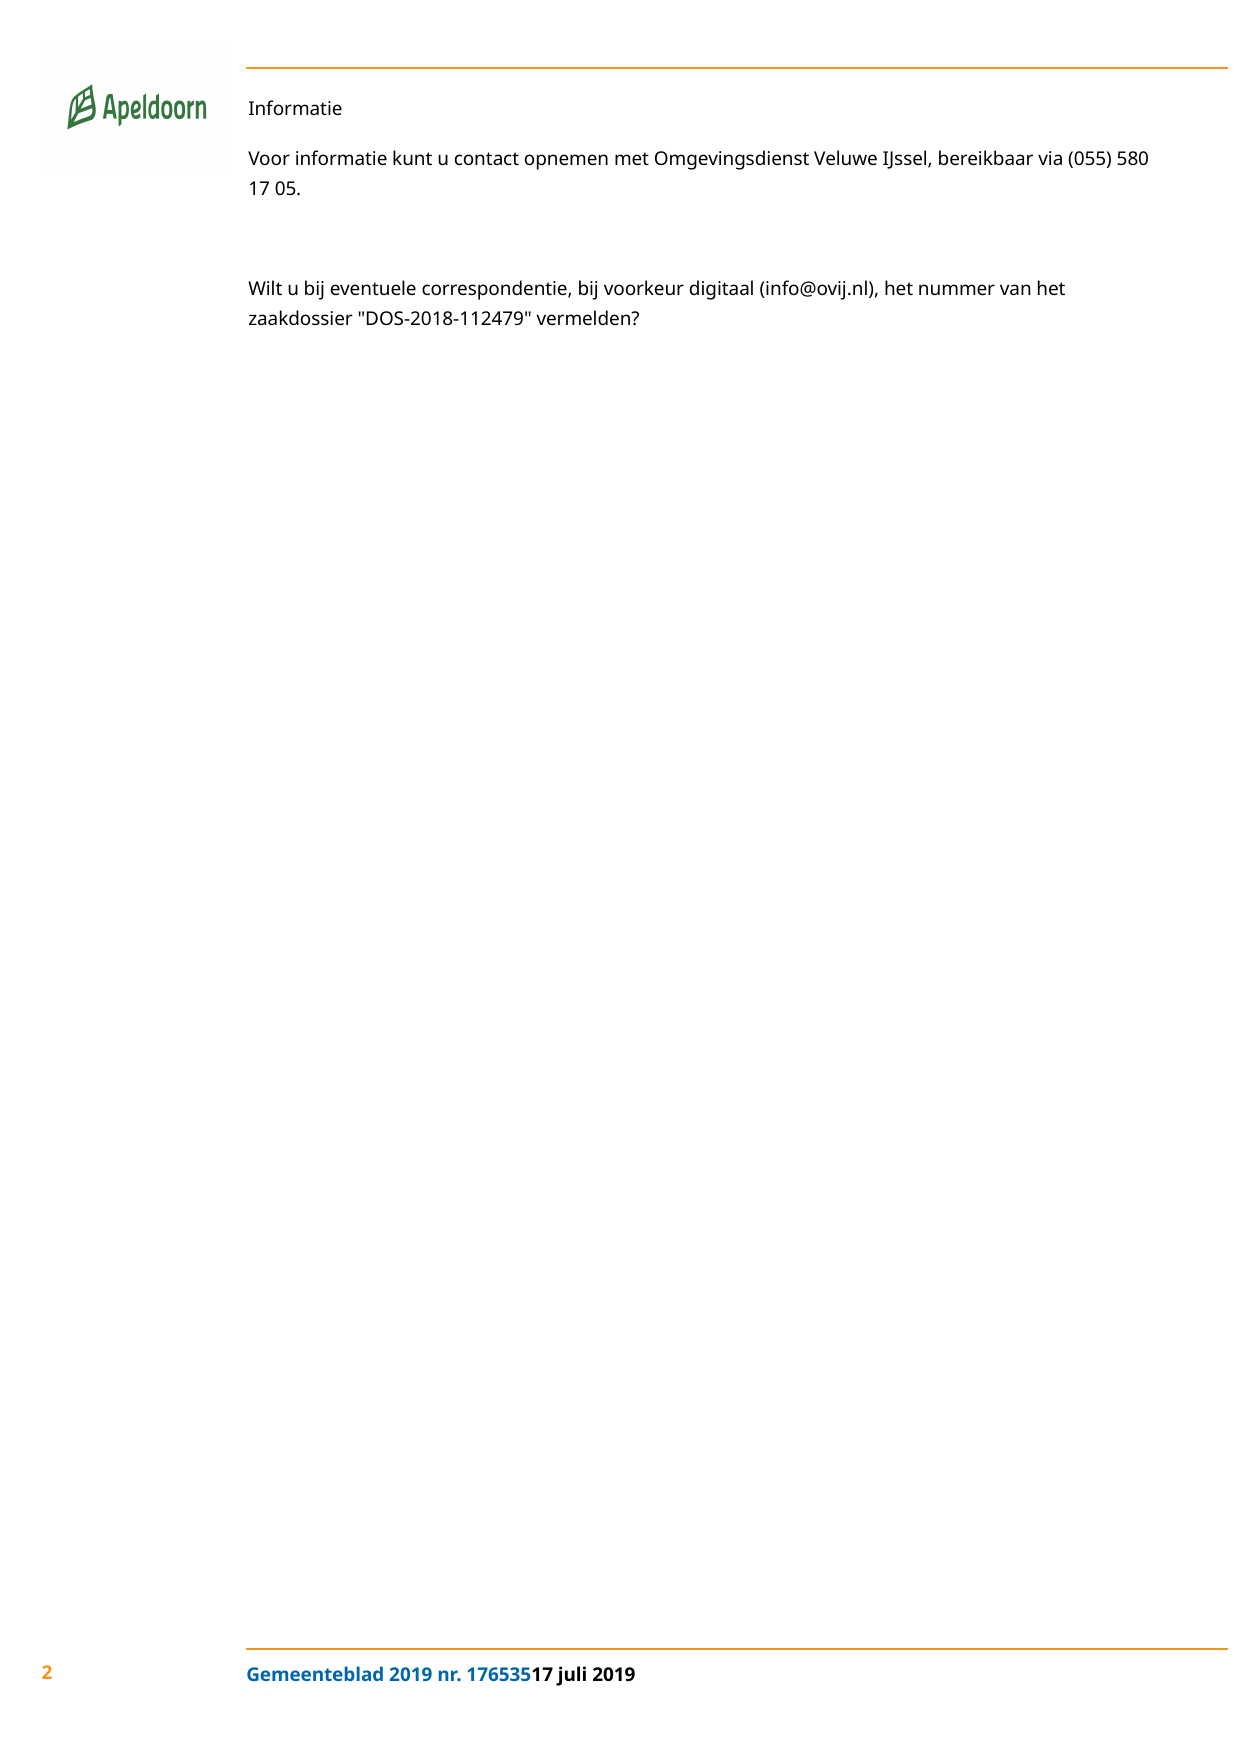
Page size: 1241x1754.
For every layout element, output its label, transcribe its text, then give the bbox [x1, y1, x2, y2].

picture [41, 47, 231, 172]
text Wilt u bij eventuele correspondentie, bij voorkeur digitaal (info@ovij.nl), het nummer van het zaakdossier "DOS-2018-112479" vermelden? [248, 276, 1152, 331]
text Voor informatie kunt u contact opnemen met Omgevingsdienst Veluwe IJssel, bereikbaar via (055) 580 17 05. [248, 145, 1152, 201]
text Informatie [248, 95, 1152, 121]
